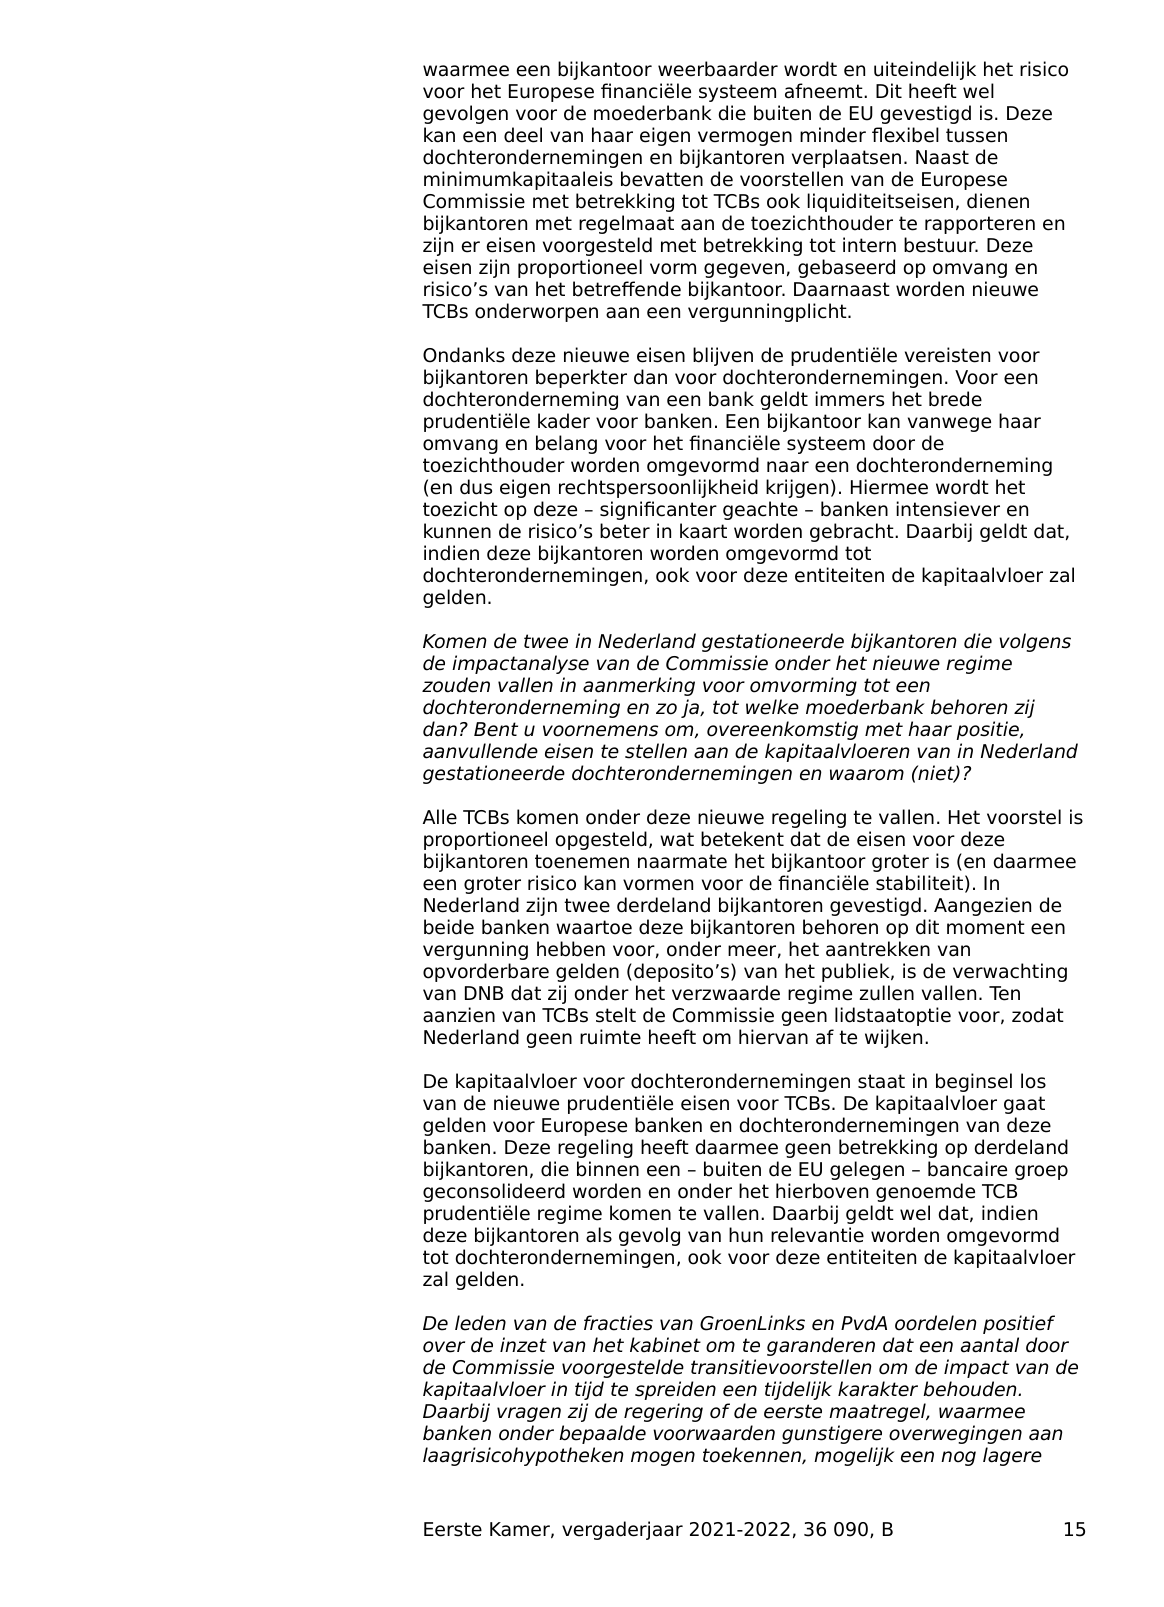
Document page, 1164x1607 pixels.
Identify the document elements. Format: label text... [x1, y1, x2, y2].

text Ondanks deze nieuwe eisen blijven de prudentiële vereisten voor bijkantoren beperkter dan voor dochterondernemingen. Voor een dochteronderneming van een bank geldt immers het brede prudentiële kader voor banken. Een bijkantoor kan vanwege haar omvang en belang voor het financiële systeem door de toezichthouder worden omgevormd naar een dochteronderneming (en dus eigen rechtspersoonlijkheid krijgen). Hiermee wordt het toezicht op deze – significanter geachte – banken intensiever en kunnen de risico’s beter in kaart worden gebracht. Daarbij geldt dat, indien deze bijkantoren worden omgevormd tot dochterondernemingen, ook voor deze entiteiten de kapitaalvloer zal gelden. [422, 345, 1087, 609]
text Alle TCBs komen onder deze nieuwe regeling te vallen. Het voorstel is proportioneel opgesteld, wat betekent dat de eisen voor deze bijkantoren toenemen naarmate het bijkantoor groter is (en daarmee een groter risico kan vormen voor de financiële stabiliteit). In Nederland zijn twee derdeland bijkantoren gevestigd. Aangezien de beide banken waartoe deze bijkantoren behoren op dit moment een vergunning hebben voor, onder meer, het aantrekken van opvorderbare gelden (deposito’s) van het publiek, is de verwachting van DNB dat zij onder het verzwaarde regime zullen vallen. Ten aanzien van TCBs stelt de Commissie geen lidstaatoptie voor, zodat Nederland geen ruimte heeft om hiervan af te wijken. [422, 807, 1087, 1049]
text waarmee een bijkantoor weerbaarder wordt en uiteindelijk het risico voor het Europese financiële systeem afneemt. Dit heeft wel gevolgen voor de moederbank die buiten de EU gevestigd is. Deze kan een deel van haar eigen vermogen minder flexibel tussen dochterondernemingen en bijkantoren verplaatsen. Naast de minimumkapitaaleis bevatten de voorstellen van de Europese Commissie met betrekking tot TCBs ook liquiditeitseisen, dienen bijkantoren met regelmaat aan de toezichthouder te rapporteren en zijn er eisen voorgesteld met betrekking tot intern bestuur. Deze eisen zijn proportioneel vorm gegeven, gebaseerd op omvang en risico’s van het betreffende bijkantoor. Daarnaast worden nieuwe TCBs onderworpen aan een vergunningplicht. [422, 59, 1087, 323]
text Komen de twee in Nederland gestationeerde bijkantoren die volgens de impactanalyse van de Commissie onder het nieuwe regime zouden vallen in aanmerking voor omvorming tot een dochteronderneming en zo ja, tot welke moederbank behoren zij dan? Bent u voornemens om, overeenkomstig met haar positie, aanvullende eisen te stellen aan de kapitaalvloeren van in Nederland gestationeerde dochterondernemingen en waarom (niet)? [422, 631, 1087, 785]
text De kapitaalvloer voor dochterondernemingen staat in beginsel los van de nieuwe prudentiële eisen voor TCBs. De kapitaalvloer gaat gelden voor Europese banken en dochterondernemingen van deze banken. Deze regeling heeft daarmee geen betrekking op derdeland bijkantoren, die binnen een – buiten de EU gelegen – bancaire groep geconsolideerd worden en onder het hierboven genoemde TCB prudentiële regime komen te vallen. Daarbij geldt wel dat, indien deze bijkantoren als gevolg van hun relevantie worden omgevormd tot dochterondernemingen, ook voor deze entiteiten de kapitaalvloer zal gelden. [422, 1071, 1087, 1291]
text De leden van de fracties van GroenLinks en PvdA oordelen positief over de inzet van het kabinet om te garanderen dat een aantal door de Commissie voorgestelde transitievoorstellen om de impact van de kapitaalvloer in tijd te spreiden een tijdelijk karakter behouden. Daarbij vragen zij de regering of de eerste maatregel, waarmee banken onder bepaalde voorwaarden gunstigere overwegingen aan laagrisicohypotheken mogen toekennen, mogelijk een nog lagere [422, 1313, 1087, 1467]
